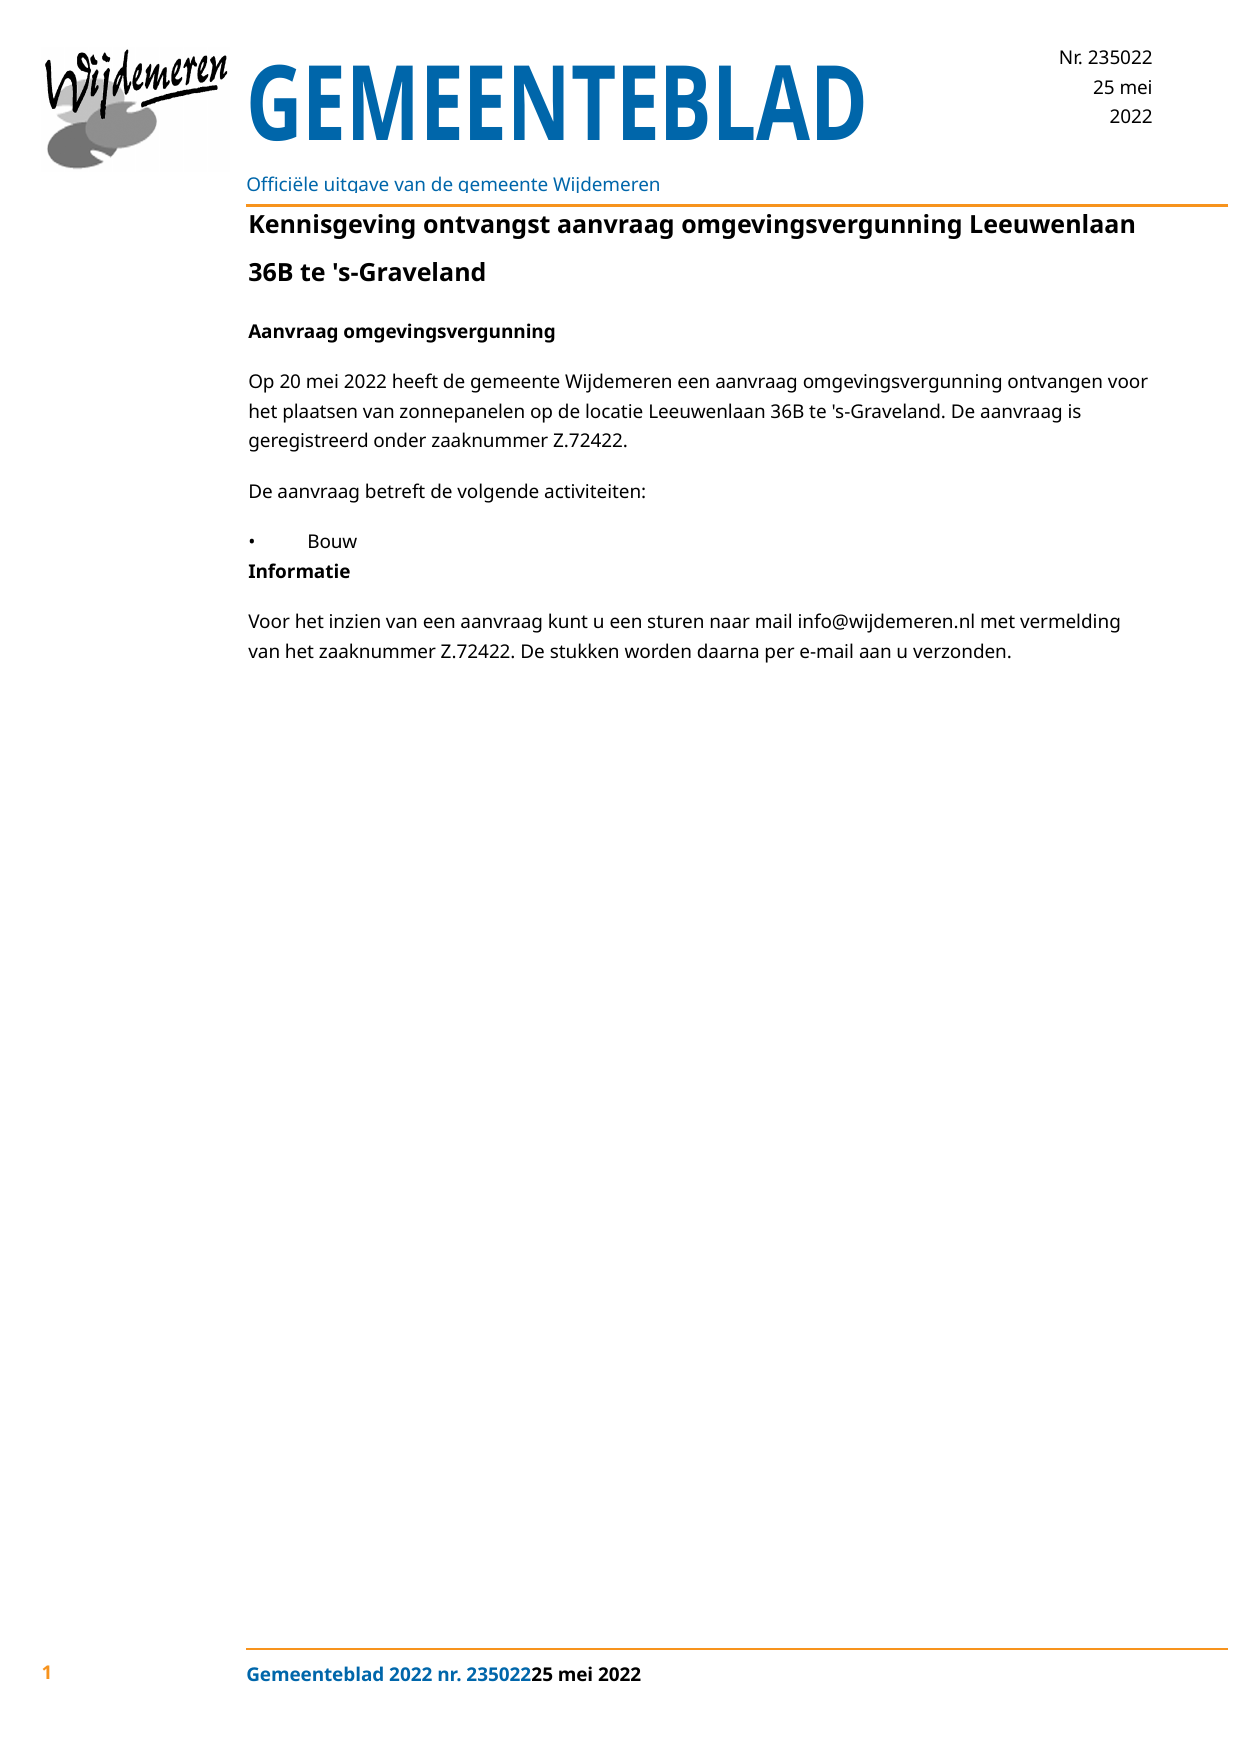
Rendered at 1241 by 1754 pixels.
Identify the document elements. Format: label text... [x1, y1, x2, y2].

text De aanvraag betreft de volgende activiteiten: [248, 478, 1152, 504]
text Aanvraag omgevingsvergunning [248, 318, 1152, 344]
text Voor het inzien van een aanvraag kunt u een sturen naar mail info@wijdemeren.nl met vermelding van het zaaknummer Z.72422. De stukken worden daarna per e-mail aan u verzonden. [248, 608, 1152, 664]
text Informatie [248, 558, 1152, 584]
list Bouw [248, 528, 1152, 554]
text Kennisgeving ontvangst aanvraag omgevingsvergunning Leeuwenlaan 36B te 's-Graveland [248, 207, 1152, 288]
text Op 20 mei 2022 heeft de gemeente Wijdemeren een aanvraag omgevingsvergunning ontvangen voor het plaatsen van zonnepanelen op de locatie Leeuwenlaan 36B te 's-Graveland. De aanvraag is geregistreerd onder zaaknummer Z.72422. [248, 368, 1152, 453]
picture [41, 47, 231, 172]
